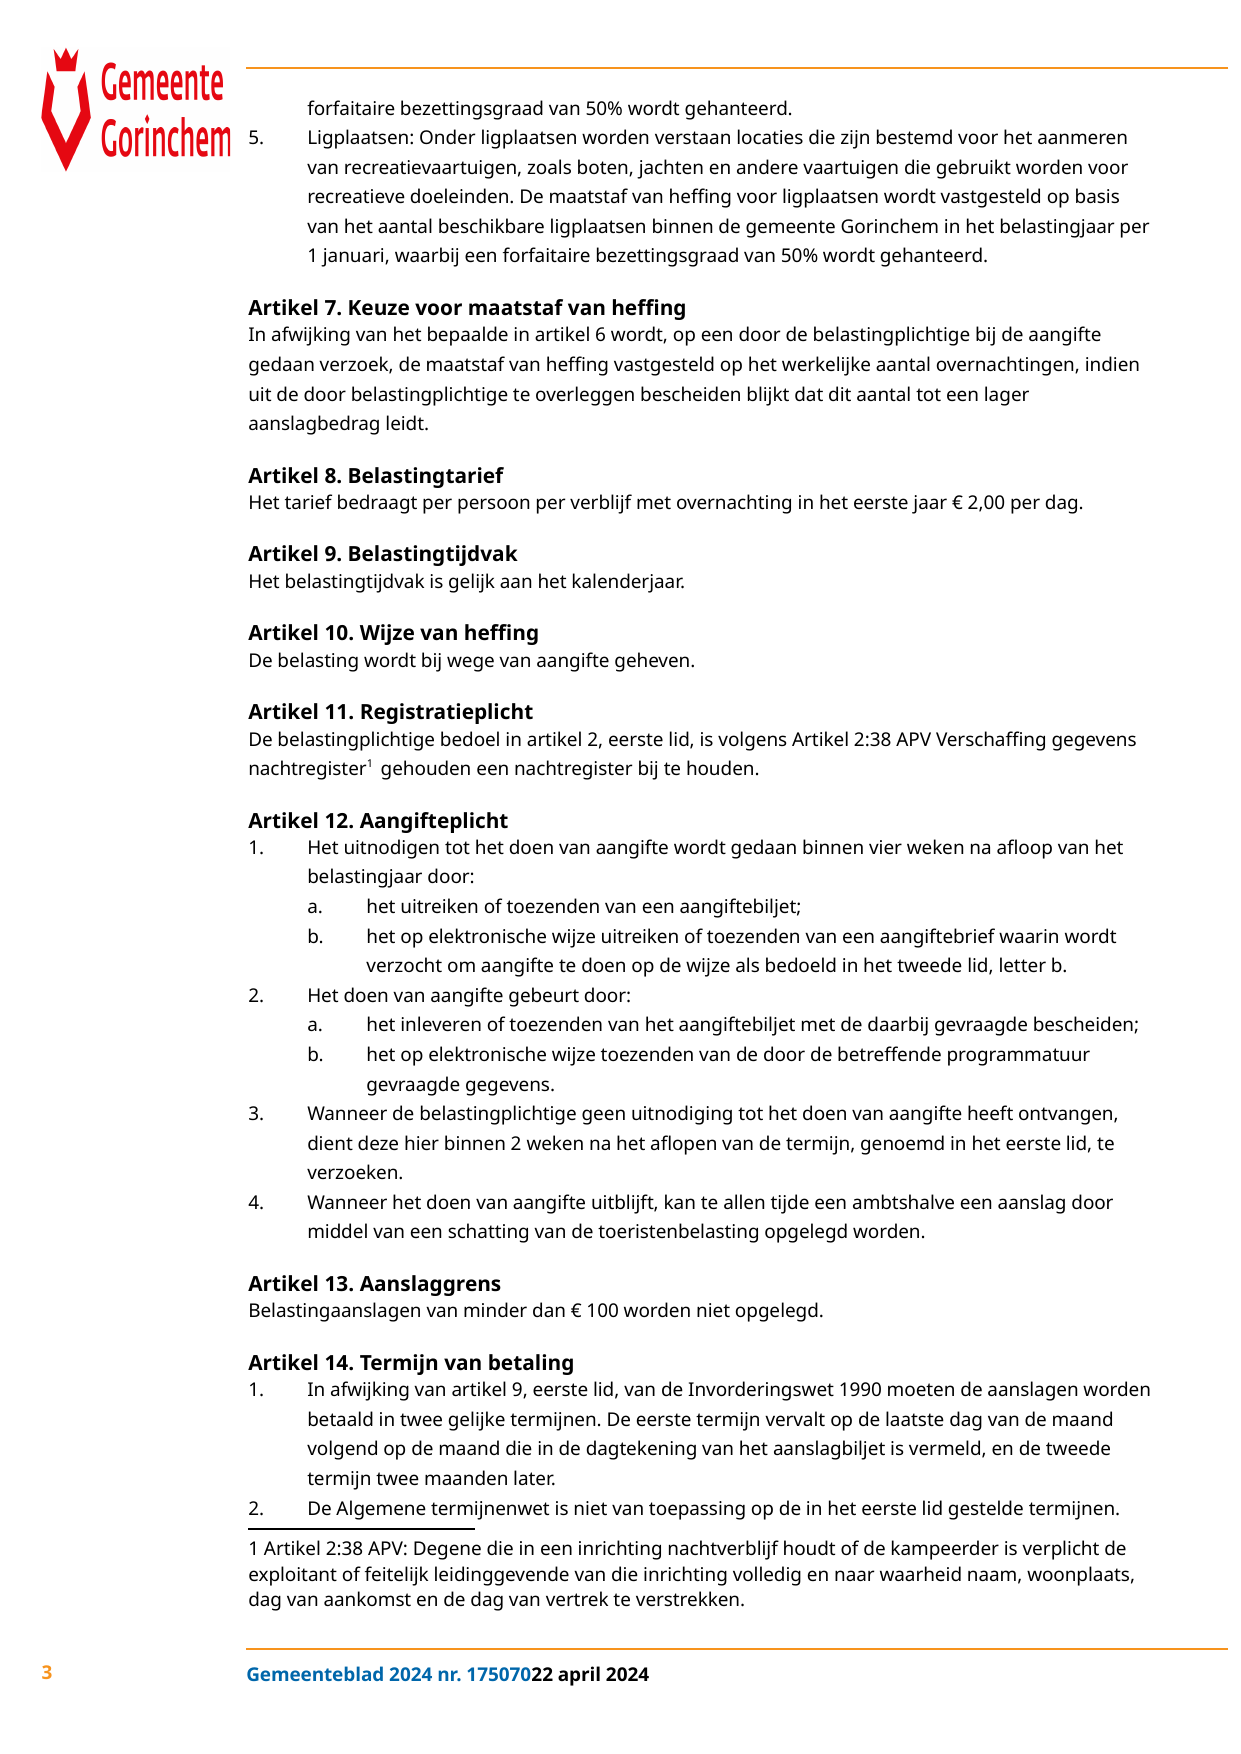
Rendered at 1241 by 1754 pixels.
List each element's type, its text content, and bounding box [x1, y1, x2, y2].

text In afwijking van het bepaalde in artikel 6 wordt, op een door de belastingplichtige bij de aangifte gedaan verzoek, de maatstaf van heffing vastgesteld op het werkelijke aantal overnachtingen, indien uit de door belastingplichtige te overleggen bescheiden blijkt dat dit aantal tot een lager aanslagbedrag leidt. [248, 322, 1152, 436]
list het op elektronische wijze uitreiken of toezenden van een aangiftebrief waarin wordt verzocht om aangifte te doen op de wijze als bedoeld in het tweede lid, letter b. [307, 923, 1152, 978]
list Ligplaatsen: Onder ligplaatsen worden verstaan locaties die zijn bestemd voor het aanmeren van recreatievaartuigen, zoals boten, jachten en andere vaartuigen die gebruikt worden voor recreatieve doeleinden. De maatstaf van heffing voor ligplaatsen wordt vastgesteld op basis van het aantal beschikbare ligplaatsen binnen de gemeente Gorinchem in het belastingjaar per 1 januari, waarbij een forfaitaire bezettingsgraad van 50% wordt gehanteerd. [248, 124, 1152, 268]
picture [41, 47, 231, 172]
text Het tarief bedraagt per persoon per verblijf met overnachting in het eerste jaar € 2,00 per dag. [248, 489, 1152, 515]
text Artikel 10. Wijze van heffing [248, 618, 1152, 647]
text Het belastingtijdvak is gelijk aan het kalenderjaar. [248, 568, 1152, 594]
list Wanneer het doen van aangifte uitblijft, kan te allen tijde een ambtshalve een aanslag door middel van een schatting van de toeristenbelasting opgelegd worden. [248, 1189, 1152, 1244]
text Artikel 12. Aangifteplicht [248, 806, 1152, 834]
text Artikel 9. Belastingtijdvak [248, 539, 1152, 568]
text De belasting wordt bij wege van aangifte geheven. [248, 647, 1152, 673]
text Artikel 2:38 APV: Degene die in een inrichting nachtverblijf houdt of de kampeerder is verplicht de exploitant of feitelijk leidinggevende van die inrichting volledig en naar waarheid naam, woonplaats, dag van aankomst en de dag van vertrek te verstrekken. [248, 1535, 1152, 1612]
text Artikel 14. Termijn van betaling [248, 1348, 1152, 1376]
text Artikel 11. Registratieplicht [248, 697, 1152, 726]
text Belastingaanslagen van minder dan € 100 worden niet opgelegd. [248, 1298, 1152, 1323]
list Het doen van aangifte gebeurt door: [248, 982, 1152, 1008]
list Wanneer de belastingplichtige geen uitnodiging tot het doen van aangifte heeft ontvangen, dient deze hier binnen 2 weken na het aflopen van de termijn, genoemd in het eerste lid, te verzoeken. [248, 1100, 1152, 1185]
text Artikel 7. Keuze voor maatstaf van heffing [248, 293, 1152, 322]
list De Algemene termijnenwet is niet van toepassing op de in het eerste lid gestelde termijnen. [248, 1495, 1152, 1521]
list het inleveren of toezenden van het aangiftebiljet met de daarbij gevraagde bescheiden; [307, 1012, 1152, 1037]
text De belastingplichtige bedoel in artikel 2, eerste lid, is volgens Artikel 2:38 APV Verschaffing gegevens nachtregister gehouden een nachtregister bij te houden. [248, 726, 1152, 781]
list het op elektronische wijze toezenden van de door de betreffende programmatuur gevraagde gegevens. [307, 1041, 1152, 1097]
text Artikel 13. Aanslaggrens [248, 1269, 1152, 1298]
list In afwijking van artikel 9, eerste lid, van de Invorderingswet 1990 moeten de aanslagen worden betaald in twee gelijke termijnen. De eerste termijn vervalt op de laatste dag van de maand volgend op de maand die in de dagtekening van het aanslagbiljet is vermeld, en de tweede termijn twee maanden later. [248, 1376, 1152, 1491]
list het uitreiken of toezenden van een aangiftebiljet; [307, 893, 1152, 919]
text Artikel 8. Belastingtarief [248, 461, 1152, 489]
list forfaitaire bezettingsgraad van 50% wordt gehanteerd. [248, 95, 1152, 121]
list Het uitnodigen tot het doen van aangifte wordt gedaan binnen vier weken na afloop van het belastingjaar door: [248, 834, 1152, 889]
